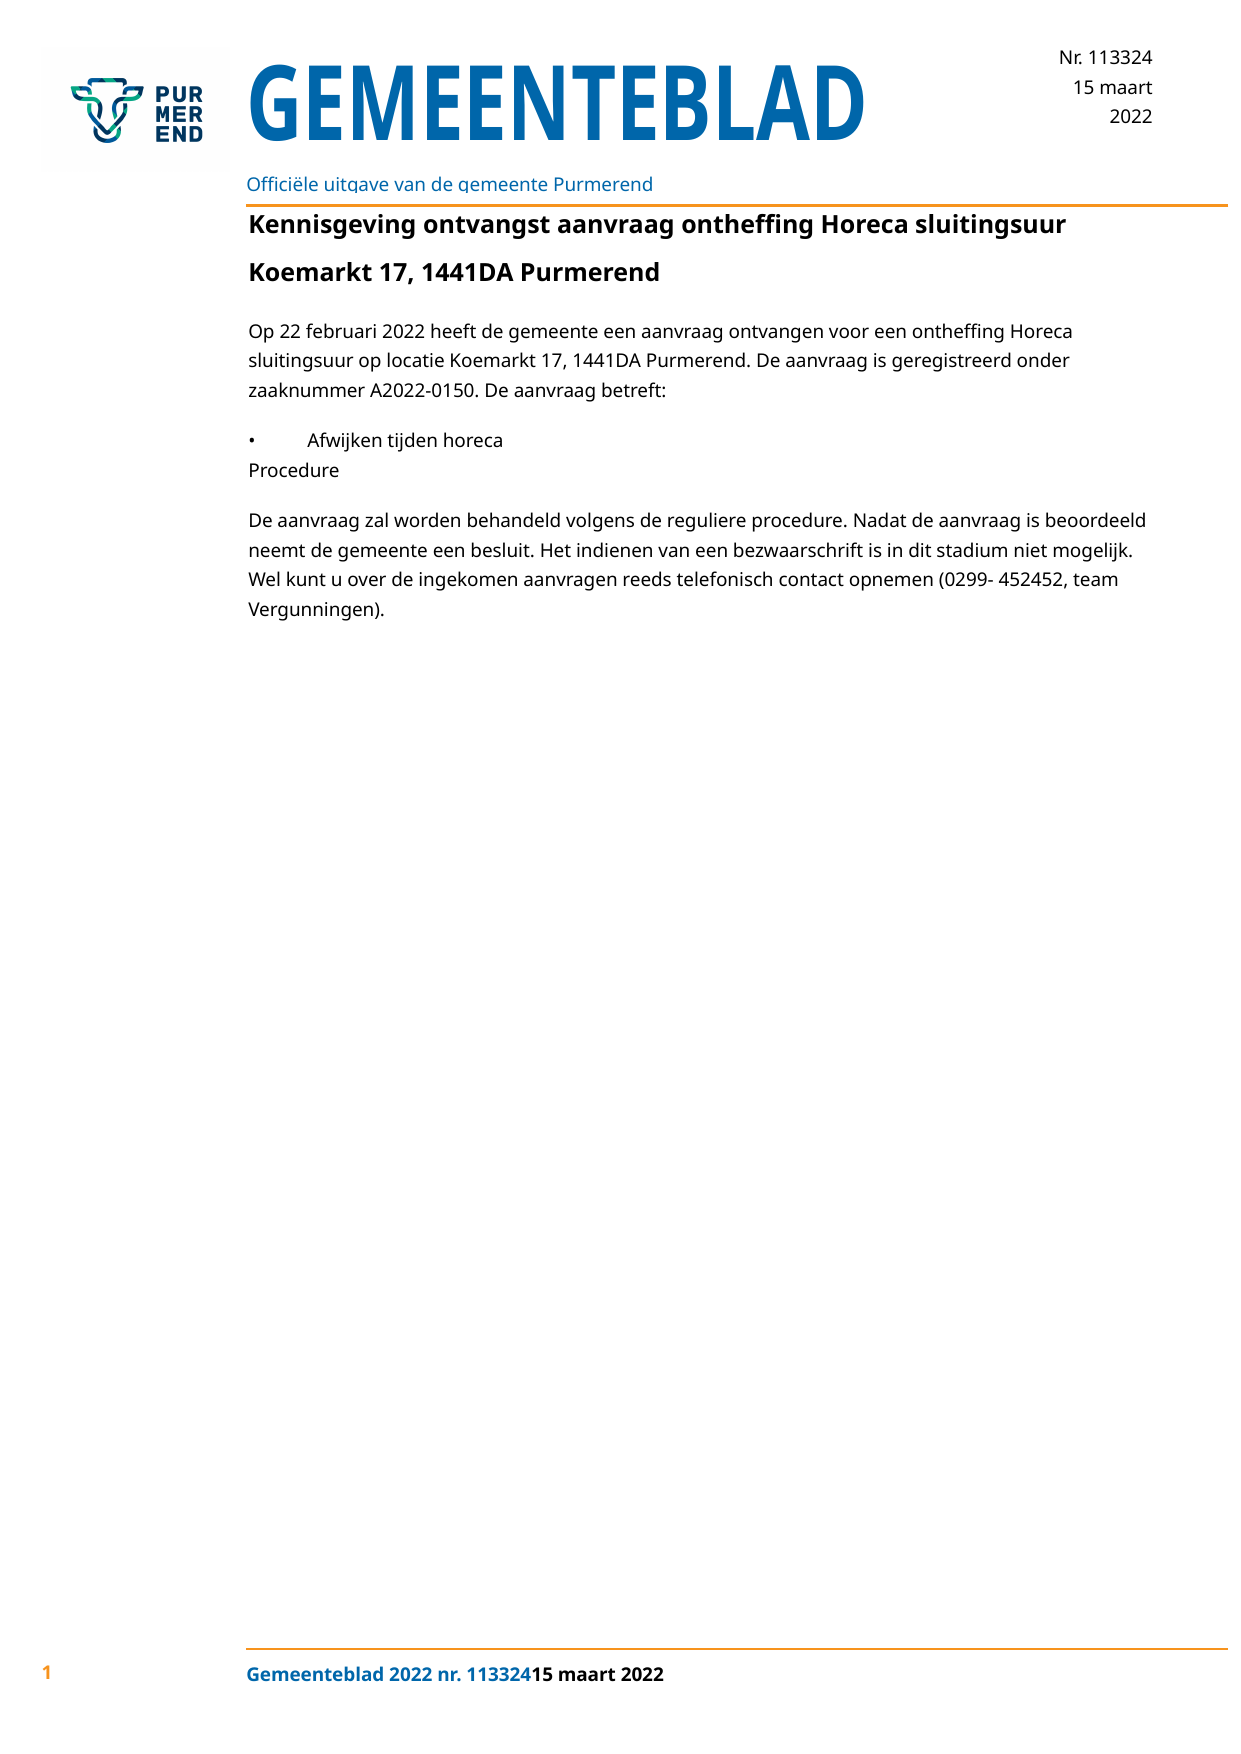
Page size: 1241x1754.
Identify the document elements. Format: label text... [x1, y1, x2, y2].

text Op 22 februari 2022 heeft de gemeente een aanvraag ontvangen voor een ontheffing Horeca sluitingsuur op locatie Koemarkt 17, 1441DA Purmerend. De aanvraag is geregistreerd onder zaaknummer A2022-0150. De aanvraag betreft: [248, 318, 1152, 403]
text De aanvraag zal worden behandeld volgens de reguliere procedure. Nadat de aanvraag is beoordeeld neemt de gemeente een besluit. Het indienen van een bezwaarschrift is in dit stadium niet mogelijk. Wel kunt u over de ingekomen aanvragen reeds telefonisch contact opnemen (0299- 452452, team Vergunningen). [248, 507, 1152, 622]
text Kennisgeving ontvangst aanvraag ontheffing Horeca sluitingsuur Koemarkt 17, 1441DA Purmerend [248, 207, 1152, 288]
list Afwijken tijden horeca [248, 427, 1152, 453]
picture [41, 47, 231, 172]
text Procedure [248, 457, 1152, 483]
